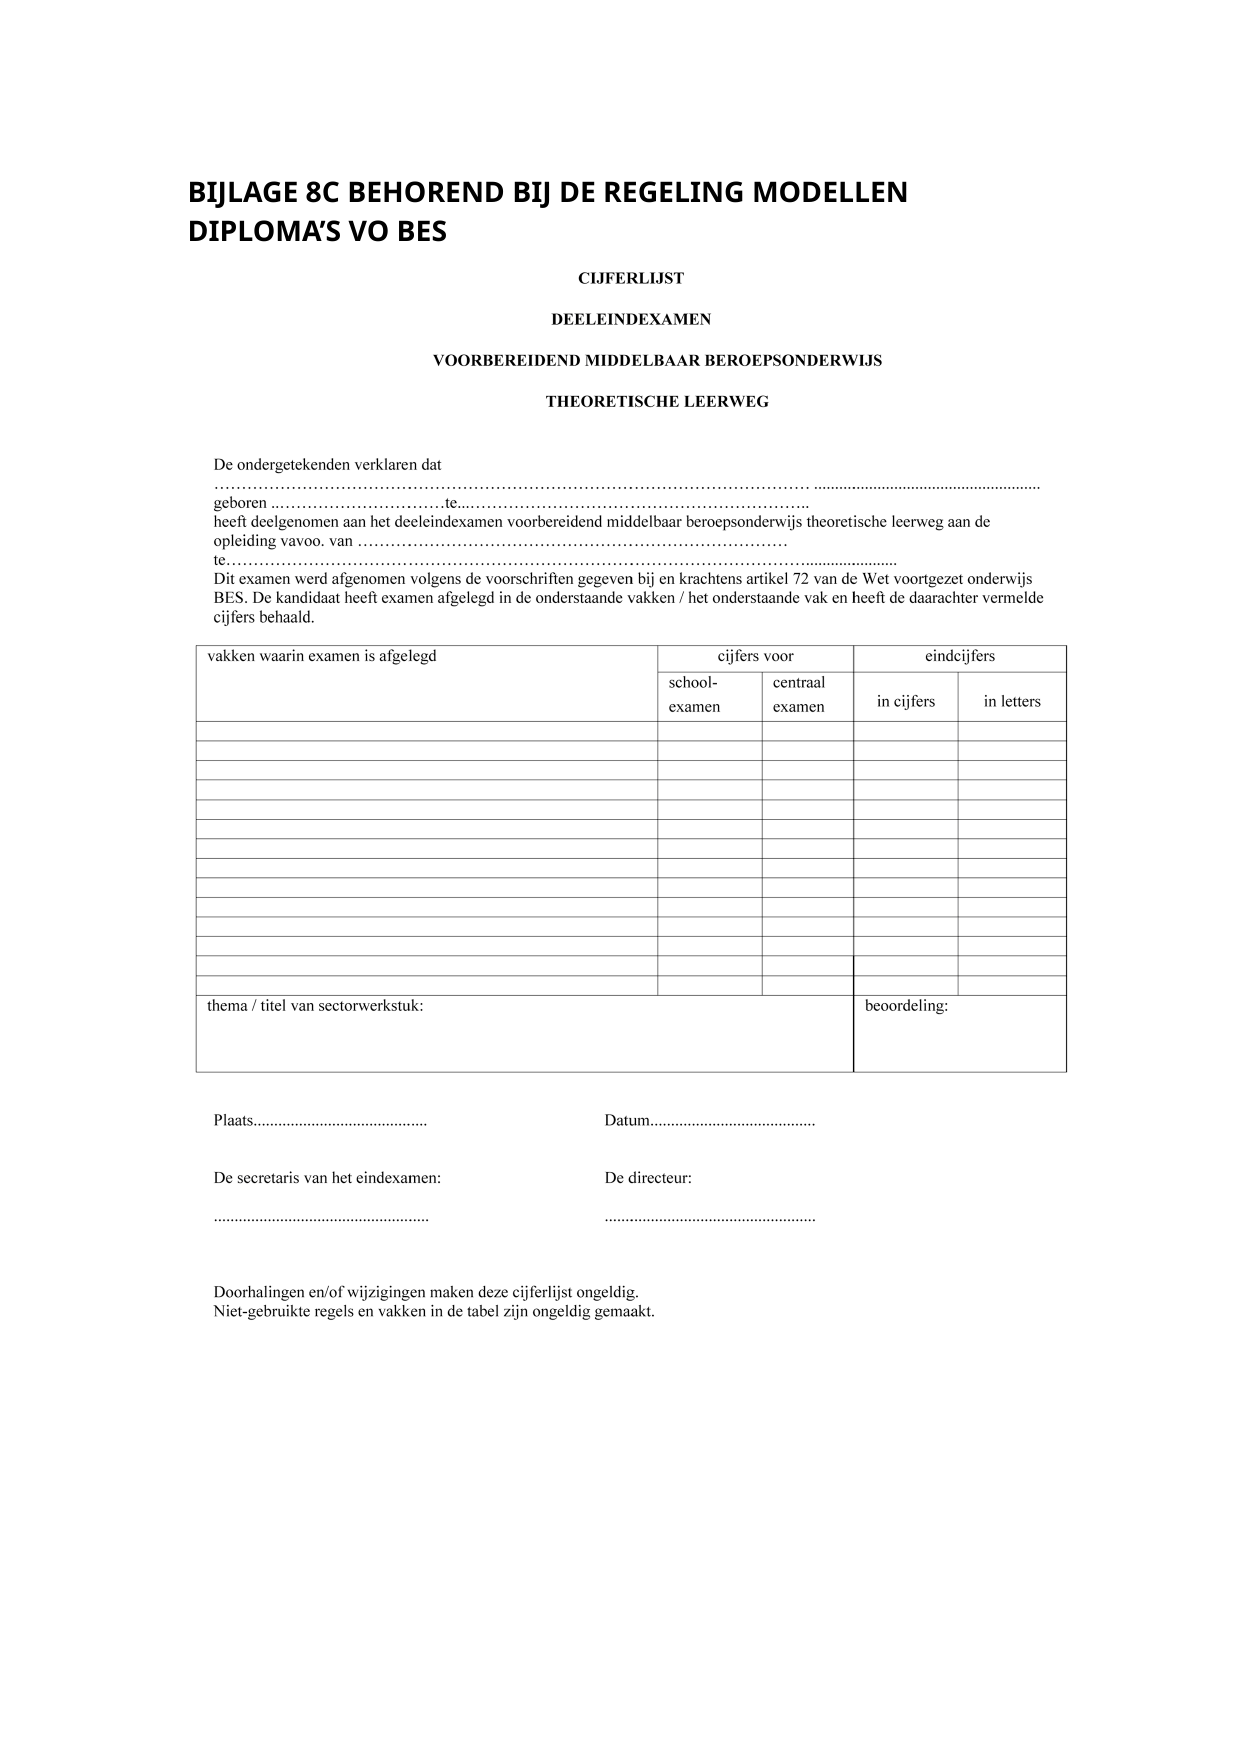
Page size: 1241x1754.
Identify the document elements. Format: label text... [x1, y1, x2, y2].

subtitle BIJLAGE 8C BEHOREND BIJ DE REGELING MODELLEN DIPLOMA’S VO BES [187, 172, 1053, 250]
picture [187, 264, 1075, 1325]
